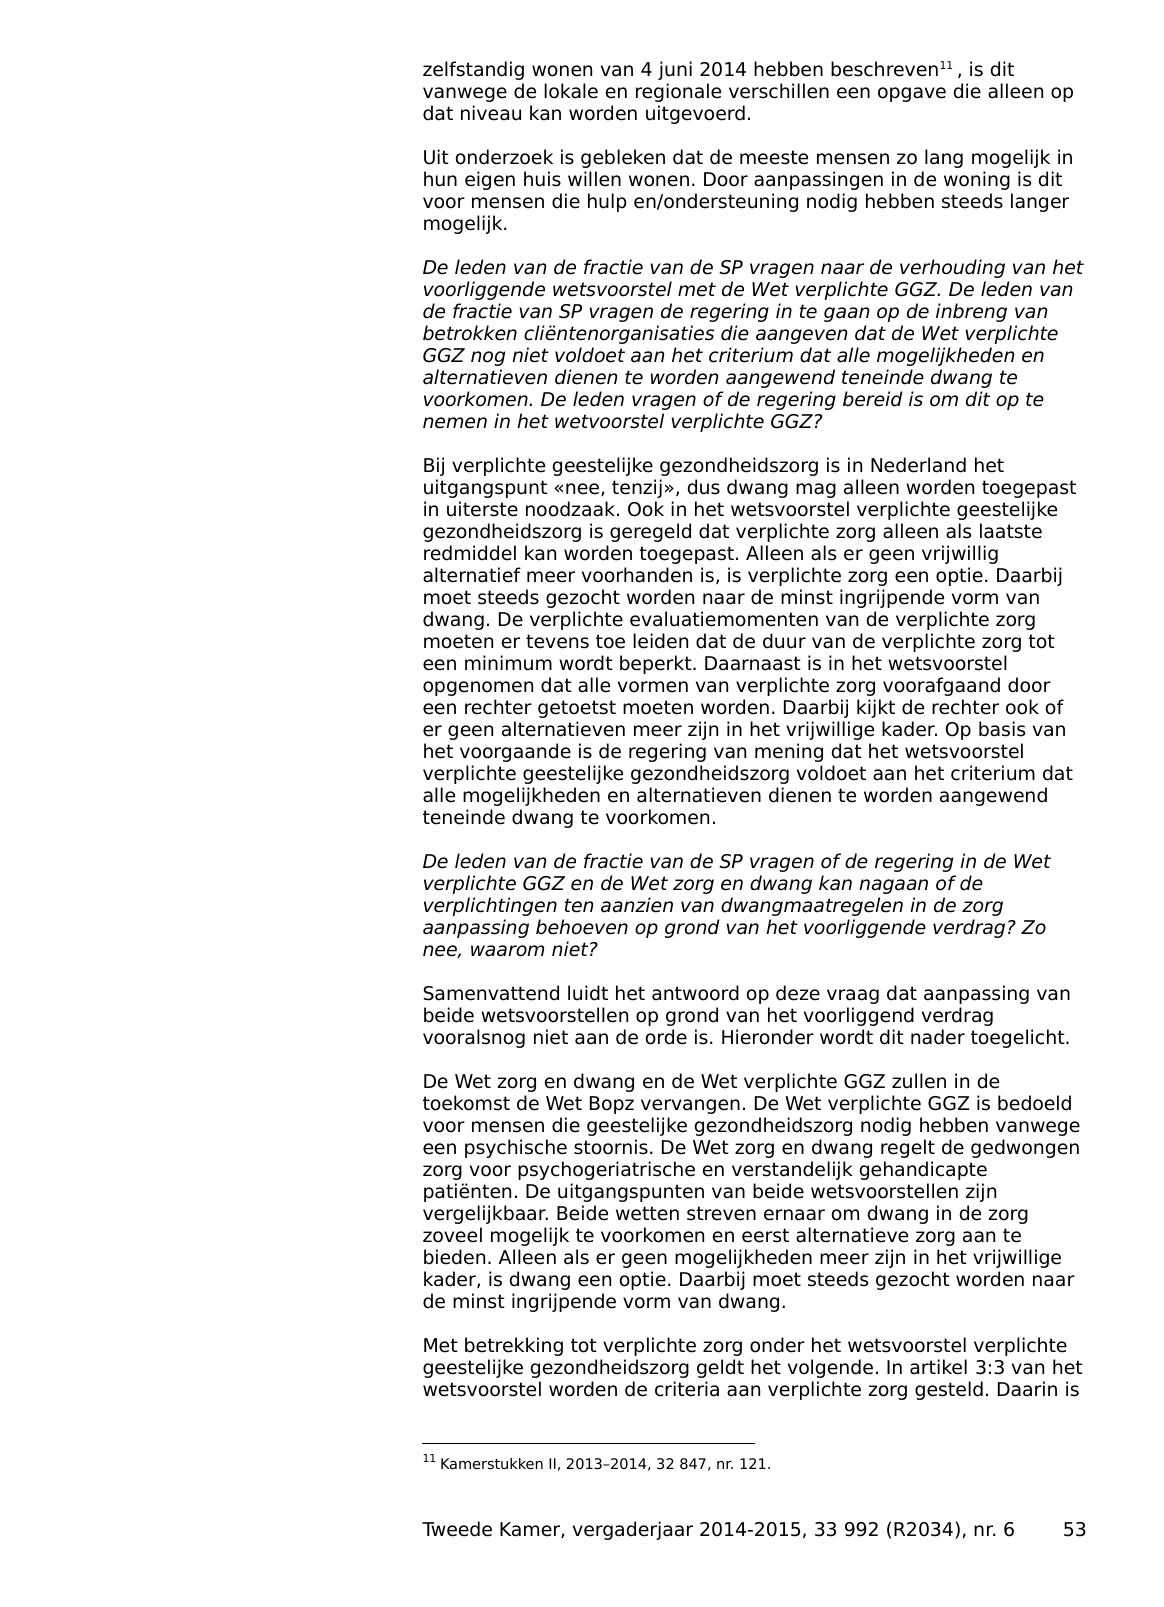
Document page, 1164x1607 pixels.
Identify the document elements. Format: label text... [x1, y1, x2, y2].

text Samenvattend luidt het antwoord op deze vraag dat aanpassing van beide wetsvoorstellen op grond van het voorliggend verdrag vooralsnog niet aan de orde is. Hieronder wordt dit nader toegelicht. [422, 983, 1087, 1049]
text Kamerstukken II, 2013–2014, 32 847, nr. 121. [422, 1452, 1087, 1474]
text Bij verplichte geestelijke gezondheidszorg is in Nederland het uitgangspunt «nee, tenzij», dus dwang mag alleen worden toegepast in uiterste noodzaak. Ook in het wetsvoorstel verplichte geestelijke gezondheidszorg is geregeld dat verplichte zorg alleen als laatste redmiddel kan worden toegepast. Alleen als er geen vrijwillig alternatief meer voorhanden is, is verplichte zorg een optie. Daarbij moet steeds gezocht worden naar de minst ingrijpende vorm van dwang. De verplichte evaluatiemomenten van de verplichte zorg moeten er tevens toe leiden dat de duur van de verplichte zorg tot een minimum wordt beperkt. Daarnaast is in het wetsvoorstel opgenomen dat alle vormen van verplichte zorg voorafgaand door een rechter getoetst moeten worden. Daarbij kijkt de rechter ook of er geen alternatieven meer zijn in het vrijwillige kader. Op basis van het voorgaande is de regering van mening dat het wetsvoorstel verplichte geestelijke gezondheidszorg voldoet aan het criterium dat alle mogelijkheden en alternatieven dienen te worden aangewend teneinde dwang te voorkomen. [422, 455, 1087, 829]
text Met betrekking tot verplichte zorg onder het wetsvoorstel verplichte geestelijke gezondheidszorg geldt het volgende. In artikel 3:3 van het wetsvoorstel worden de criteria aan verplichte zorg gesteld. Daarin is [422, 1335, 1087, 1401]
text De leden van de fractie van de SP vragen of de regering in de Wet verplichte GGZ en de Wet zorg en dwang kan nagaan of de verplichtingen ten aanzien van dwangmaatregelen in de zorg aanpassing behoeven op grond van het voorliggende verdrag? Zo nee, waarom niet? [422, 851, 1087, 961]
text zelfstandig wonen van 4 juni 2014 hebben beschreven, is dit vanwege de lokale en regionale verschillen een opgave die alleen op dat niveau kan worden uitgevoerd. [422, 59, 1087, 125]
text De leden van de fractie van de SP vragen naar de verhouding van het voorliggende wetsvoorstel met de Wet verplichte GGZ. De leden van de fractie van SP vragen de regering in te gaan op de inbreng van betrokken cliëntenorganisaties die aangeven dat de Wet verplichte GGZ nog niet voldoet aan het criterium dat alle mogelijkheden en alternatieven dienen te worden aangewend teneinde dwang te voorkomen. De leden vragen of de regering bereid is om dit op te nemen in het wetvoorstel verplichte GGZ? [422, 257, 1087, 433]
text Uit onderzoek is gebleken dat de meeste mensen zo lang mogelijk in hun eigen huis willen wonen. Door aanpassingen in de woning is dit voor mensen die hulp en/ondersteuning nodig hebben steeds langer mogelijk. [422, 147, 1087, 235]
text De Wet zorg en dwang en de Wet verplichte GGZ zullen in de toekomst de Wet Bopz vervangen. De Wet verplichte GGZ is bedoeld voor mensen die geestelijke gezondheidszorg nodig hebben vanwege een psychische stoornis. De Wet zorg en dwang regelt de gedwongen zorg voor psychogeriatrische en verstandelijk gehandicapte patiënten. De uitgangspunten van beide wetsvoorstellen zijn vergelijkbaar. Beide wetten streven ernaar om dwang in de zorg zoveel mogelijk te voorkomen en eerst alternatieve zorg aan te bieden. Alleen als er geen mogelijkheden meer zijn in het vrijwillige kader, is dwang een optie. Daarbij moet steeds gezocht worden naar de minst ingrijpende vorm van dwang. [422, 1071, 1087, 1313]
